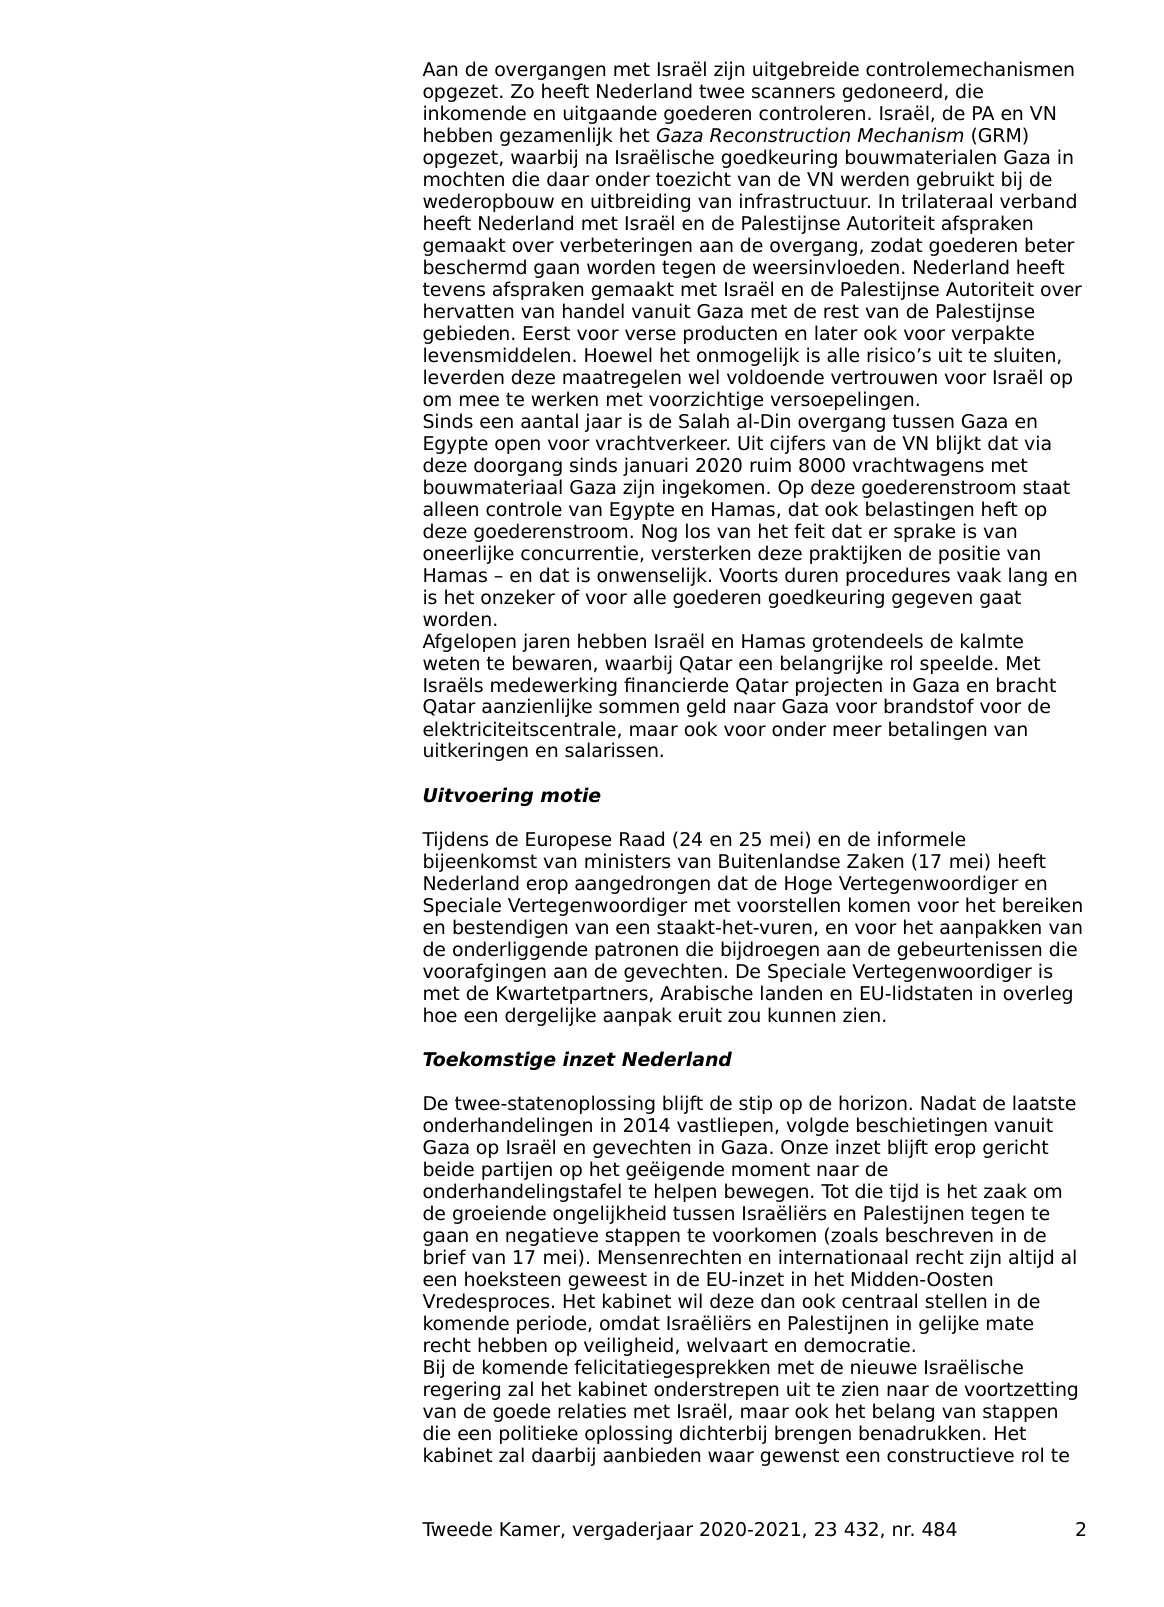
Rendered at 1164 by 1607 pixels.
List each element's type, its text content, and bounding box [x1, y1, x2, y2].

subtitle Uitvoering motie [422, 784, 1087, 807]
text Aan de overgangen met Israël zijn uitgebreide controlemechanismen opgezet. Zo heeft Nederland twee scanners gedoneerd, die inkomende en uitgaande goederen controleren. Israël, de PA en VN hebben gezamenlijk het Gaza Reconstruction Mechanism (GRM) opgezet, waarbij na Israëlische goedkeuring bouwmaterialen Gaza in mochten die daar onder toezicht van de VN werden gebruikt bij de wederopbouw en uitbreiding van infrastructuur. In trilateraal verband heeft Nederland met Israël en de Palestijnse Autoriteit afspraken gemaakt over verbeteringen aan de overgang, zodat goederen beter beschermd gaan worden tegen de weersinvloeden. Nederland heeft tevens afspraken gemaakt met Israël en de Palestijnse Autoriteit over hervatten van handel vanuit Gaza met de rest van de Palestijnse gebieden. Eerst voor verse producten en later ook voor verpakte levensmiddelen. Hoewel het onmogelijk is alle risico’s uit te sluiten, leverden deze maatregelen wel voldoende vertrouwen voor Israël op om mee te werken met voorzichtige versoepelingen. [422, 59, 1087, 411]
text Afgelopen jaren hebben Israël en Hamas grotendeels de kalmte weten te bewaren, waarbij Qatar een belangrijke rol speelde. Met Israëls medewerking financierde Qatar projecten in Gaza en bracht Qatar aanzienlijke sommen geld naar Gaza voor brandstof voor de elektriciteitscentrale, maar ook voor onder meer betalingen van uitkeringen en salarissen. [422, 631, 1087, 762]
text De twee-statenoplossing blijft de stip op de horizon. Nadat de laatste onderhandelingen in 2014 vastliepen, volgde beschietingen vanuit Gaza op Israël en gevechten in Gaza. Onze inzet blijft erop gericht beide partijen op het geëigende moment naar de onderhandelingstafel te helpen bewegen. Tot die tijd is het zaak om de groeiende ongelijkheid tussen Israëliërs en Palestijnen tegen te gaan en negatieve stappen te voorkomen (zoals beschreven in de brief van 17 mei). Mensenrechten en internationaal recht zijn altijd al een hoeksteen geweest in de EU-inzet in het Midden-Oosten Vredesproces. Het kabinet wil deze dan ook centraal stellen in de komende periode, omdat Israëliërs en Palestijnen in gelijke mate recht hebben op veiligheid, welvaart en democratie. [422, 1093, 1087, 1357]
subtitle Toekomstige inzet Nederland [422, 1049, 1087, 1071]
text Tijdens de Europese Raad (24 en 25 mei) en de informele bijeenkomst van ministers van Buitenlandse Zaken (17 mei) heeft Nederland erop aangedrongen dat de Hoge Vertegenwoordiger en Speciale Vertegenwoordiger met voorstellen komen voor het bereiken en bestendigen van een staakt-het-vuren, en voor het aanpakken van de onderliggende patronen die bijdroegen aan de gebeurtenissen die voorafgingen aan de gevechten. De Speciale Vertegenwoordiger is met de Kwartetpartners, Arabische landen en EU-lidstaten in overleg hoe een dergelijke aanpak eruit zou kunnen zien. [422, 829, 1087, 1027]
text Bij de komende felicitatiegesprekken met de nieuwe Israëlische regering zal het kabinet onderstrepen uit te zien naar de voortzetting van de goede relaties met Israël, maar ook het belang van stappen die een politieke oplossing dichterbij brengen benadrukken. Het kabinet zal daarbij aanbieden waar gewenst een constructieve rol te [422, 1357, 1087, 1467]
text Sinds een aantal jaar is de Salah al-Din overgang tussen Gaza en Egypte open voor vrachtverkeer. Uit cijfers van de VN blijkt dat via deze doorgang sinds januari 2020 ruim 8000 vrachtwagens met bouwmateriaal Gaza zijn ingekomen. Op deze goederenstroom staat alleen controle van Egypte en Hamas, dat ook belastingen heft op deze goederenstroom. Nog los van het feit dat er sprake is van oneerlijke concurrentie, versterken deze praktijken de positie van Hamas – en dat is onwenselijk. Voorts duren procedures vaak lang en is het onzeker of voor alle goederen goedkeuring gegeven gaat worden. [422, 411, 1087, 631]
